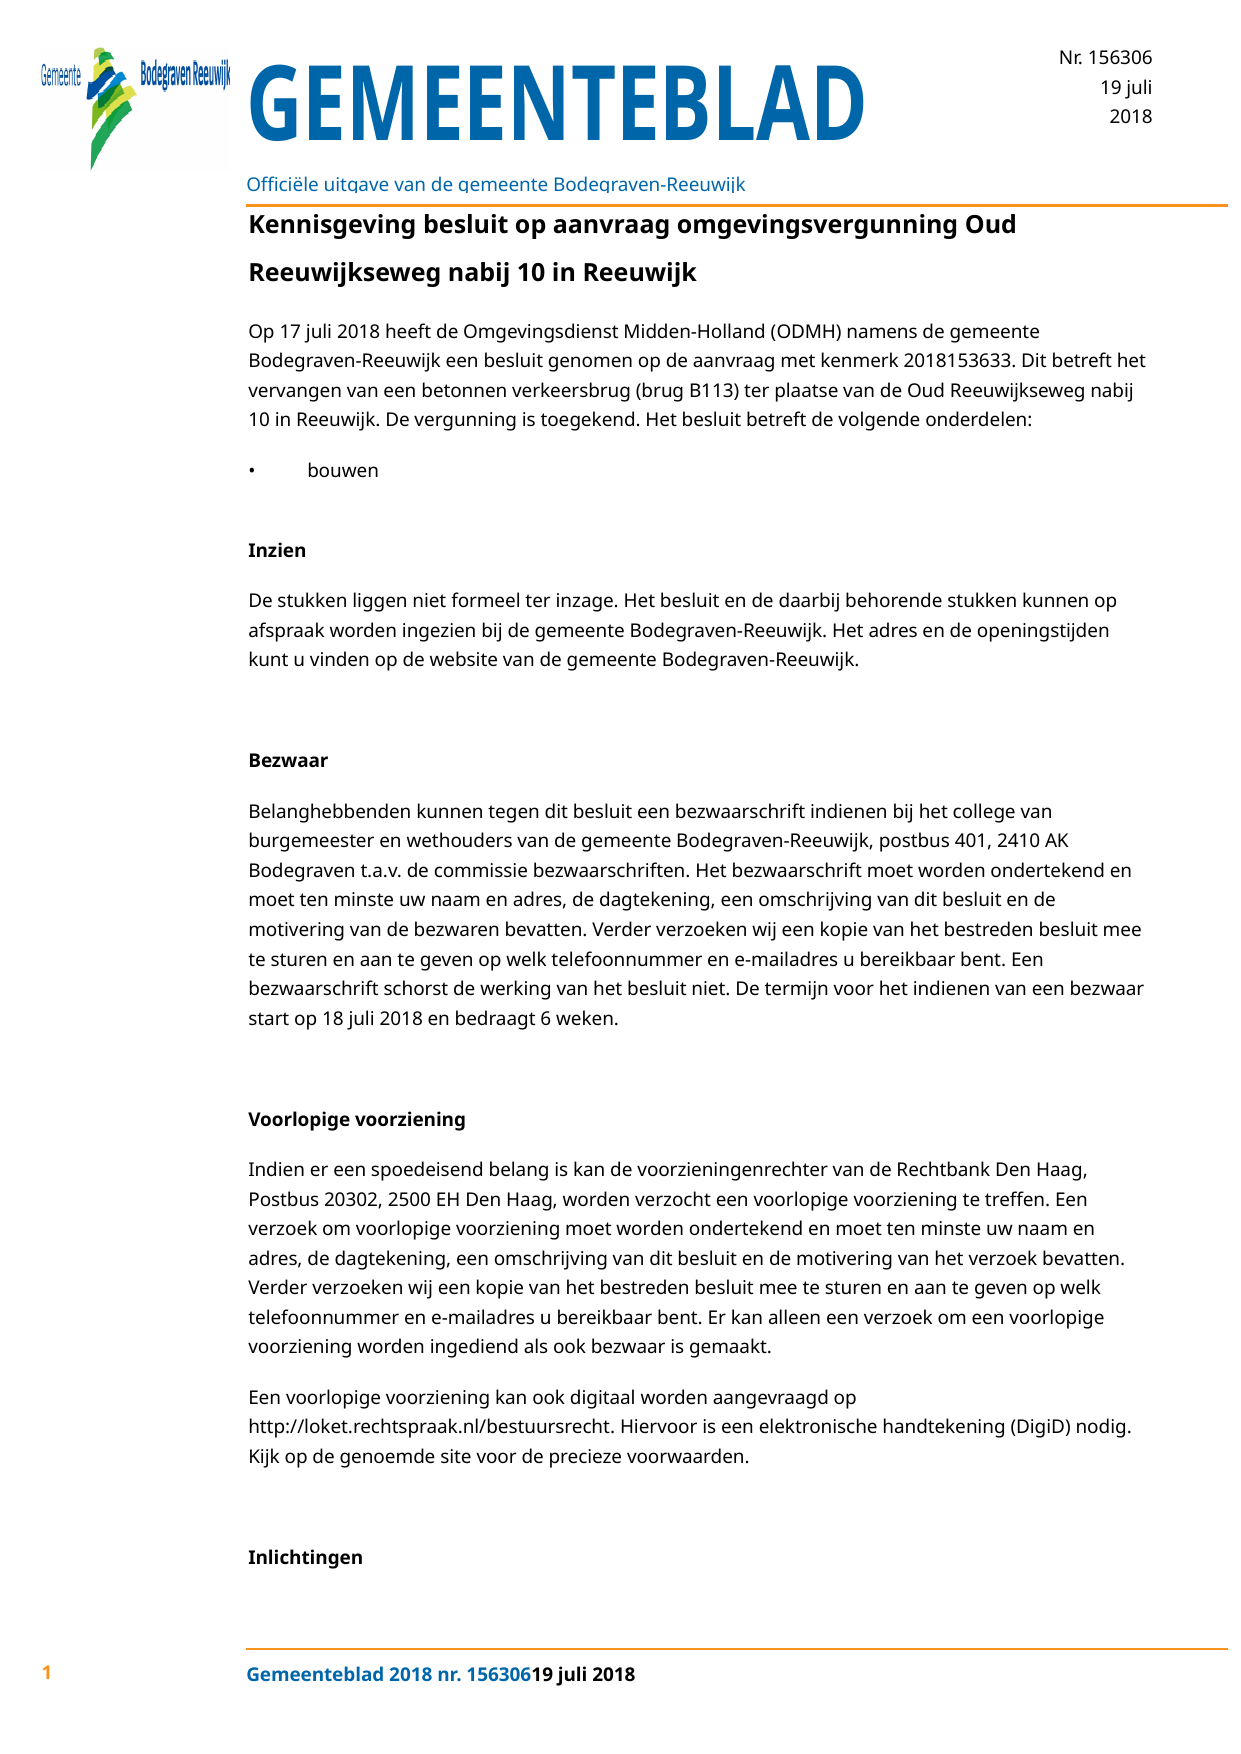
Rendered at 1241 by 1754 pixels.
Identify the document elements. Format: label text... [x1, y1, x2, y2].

text Inlichtingen [248, 1544, 1152, 1570]
text Indien er een spoedeisend belang is kan de voorzieningenrechter van de Rechtbank Den Haag, Postbus 20302, 2500 EH Den Haag, worden verzocht een voorlopige voorziening te treffen. Een verzoek om voorlopige voorziening moet worden ondertekend en moet ten minste uw naam en adres, de dagtekening, een omschrijving van dit besluit en de motivering van het verzoek bevatten. Verder verzoeken wij een kopie van het bestreden besluit mee te sturen en aan te geven op welk telefoonnummer en e-mailadres u bereikbaar bent. Er kan alleen een verzoek om een voorlopige voorziening worden ingediend als ook bezwaar is gemaakt. [248, 1156, 1152, 1359]
text Kennisgeving besluit op aanvraag omgevingsvergunning Oud Reeuwijkseweg nabij 10 in Reeuwijk [248, 207, 1152, 288]
text De stukken liggen niet formeel ter inzage. Het besluit en de daarbij behorende stukken kunnen op afspraak worden ingezien bij de gemeente Bodegraven-Reeuwijk. Het adres en de openingstijden kunt u vinden op de website van de gemeente Bodegraven-Reeuwijk. [248, 587, 1152, 672]
text Op 17 juli 2018 heeft de Omgevingsdienst Midden-Holland (ODMH) namens de gemeente Bodegraven-Reeuwijk een besluit genomen op de aanvraag met kenmerk 2018153633. Dit betreft het vervangen van een betonnen verkeersbrug (brug B113) ter plaatse van de Oud Reeuwijkseweg nabij 10 in Reeuwijk. De vergunning is toegekend. Het besluit betreft de volgende onderdelen: [248, 318, 1152, 432]
list bouwen [248, 457, 1152, 483]
text Een voorlopige voorziening kan ook digitaal worden aangevraagd op http://loket.rechtspraak.nl/bestuursrecht. Hiervoor is een elektronische handtekening (DigiD) nodig. Kijk op de genoemde site voor de precieze voorwaarden. [248, 1384, 1152, 1469]
text Bezwaar [248, 747, 1152, 773]
picture [41, 47, 231, 172]
text Inzien [248, 537, 1152, 563]
text Belanghebbenden kunnen tegen dit besluit een bezwaarschrift indienen bij het college van burgemeester en wethouders van de gemeente Bodegraven-Reeuwijk, postbus 401, 2410 AK Bodegraven t.a.v. de commissie bezwaarschriften. Het bezwaarschrift moet worden ondertekend en moet ten minste uw naam en adres, de dagtekening, een omschrijving van dit besluit en de motivering van de bezwaren bevatten. Verder verzoeken wij een kopie van het bestreden besluit mee te sturen en aan te geven op welk telefoonnummer en e-mailadres u bereikbaar bent. Een bezwaarschrift schorst de werking van het besluit niet. De termijn voor het indienen van een bezwaar start op 18 juli 2018 en bedraagt 6 weken. [248, 798, 1152, 1031]
text Voorlopige voorziening [248, 1106, 1152, 1132]
